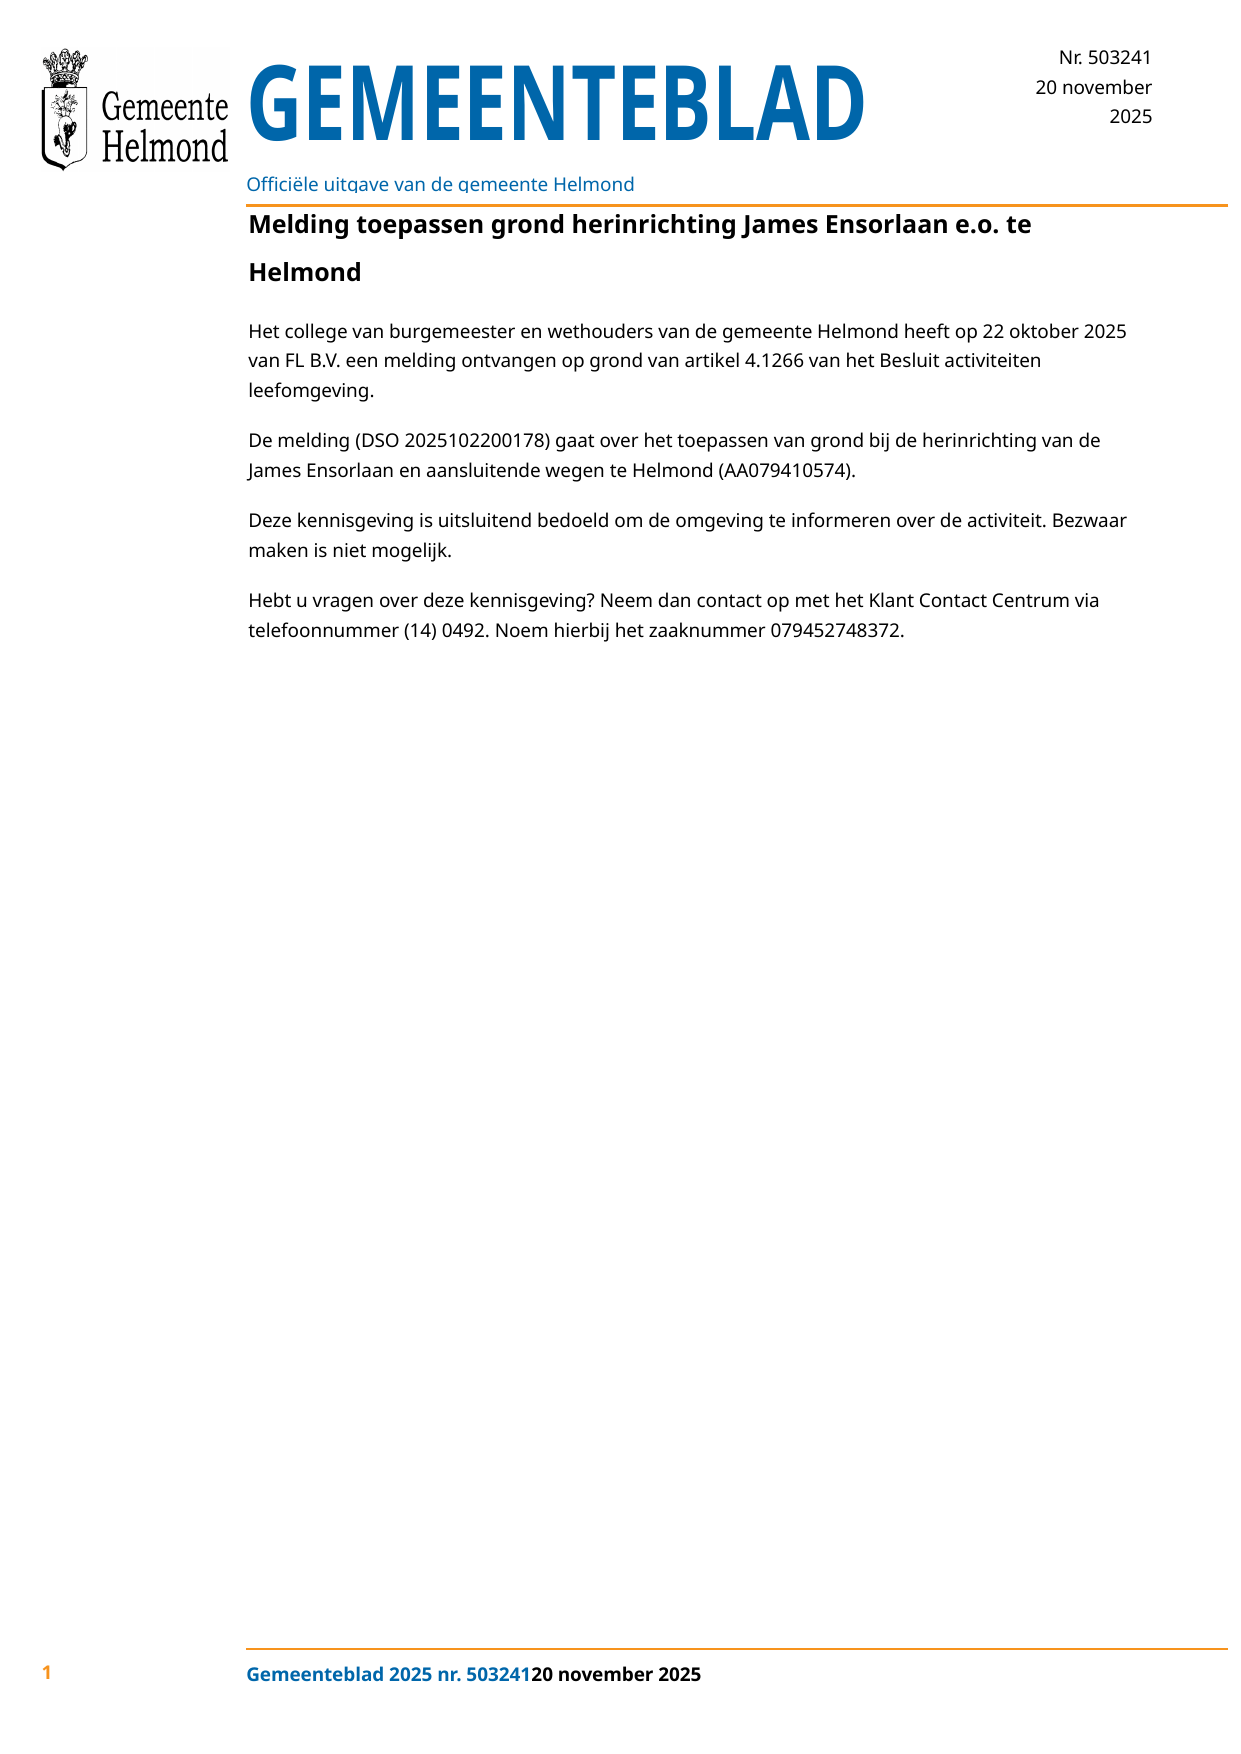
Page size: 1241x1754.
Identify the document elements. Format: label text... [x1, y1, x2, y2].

text Melding toepassen grond herinrichting James Ensorlaan e.o. te Helmond [248, 207, 1152, 288]
text Het college van burgemeester en wethouders van de gemeente Helmond heeft op 22 oktober 2025 van FL B.V. een melding ontvangen op grond van artikel 4.1266 van het Besluit activiteiten leefomgeving. [248, 318, 1152, 403]
text Hebt u vragen over deze kennisgeving? Neem dan contact op met het Klant Contact Centrum via telefoonnummer (14) 0492. Noem hierbij het zaaknummer 079452748372. [248, 587, 1152, 643]
text De melding (DSO 2025102200178) gaat over het toepassen van grond bij de herinrichting van de James Ensorlaan en aansluitende wegen te Helmond (AA079410574). [248, 427, 1152, 483]
picture [41, 47, 231, 172]
text Deze kennisgeving is uitsluitend bedoeld om de omgeving te informeren over de activiteit. Bezwaar maken is niet mogelijk. [248, 507, 1152, 563]
